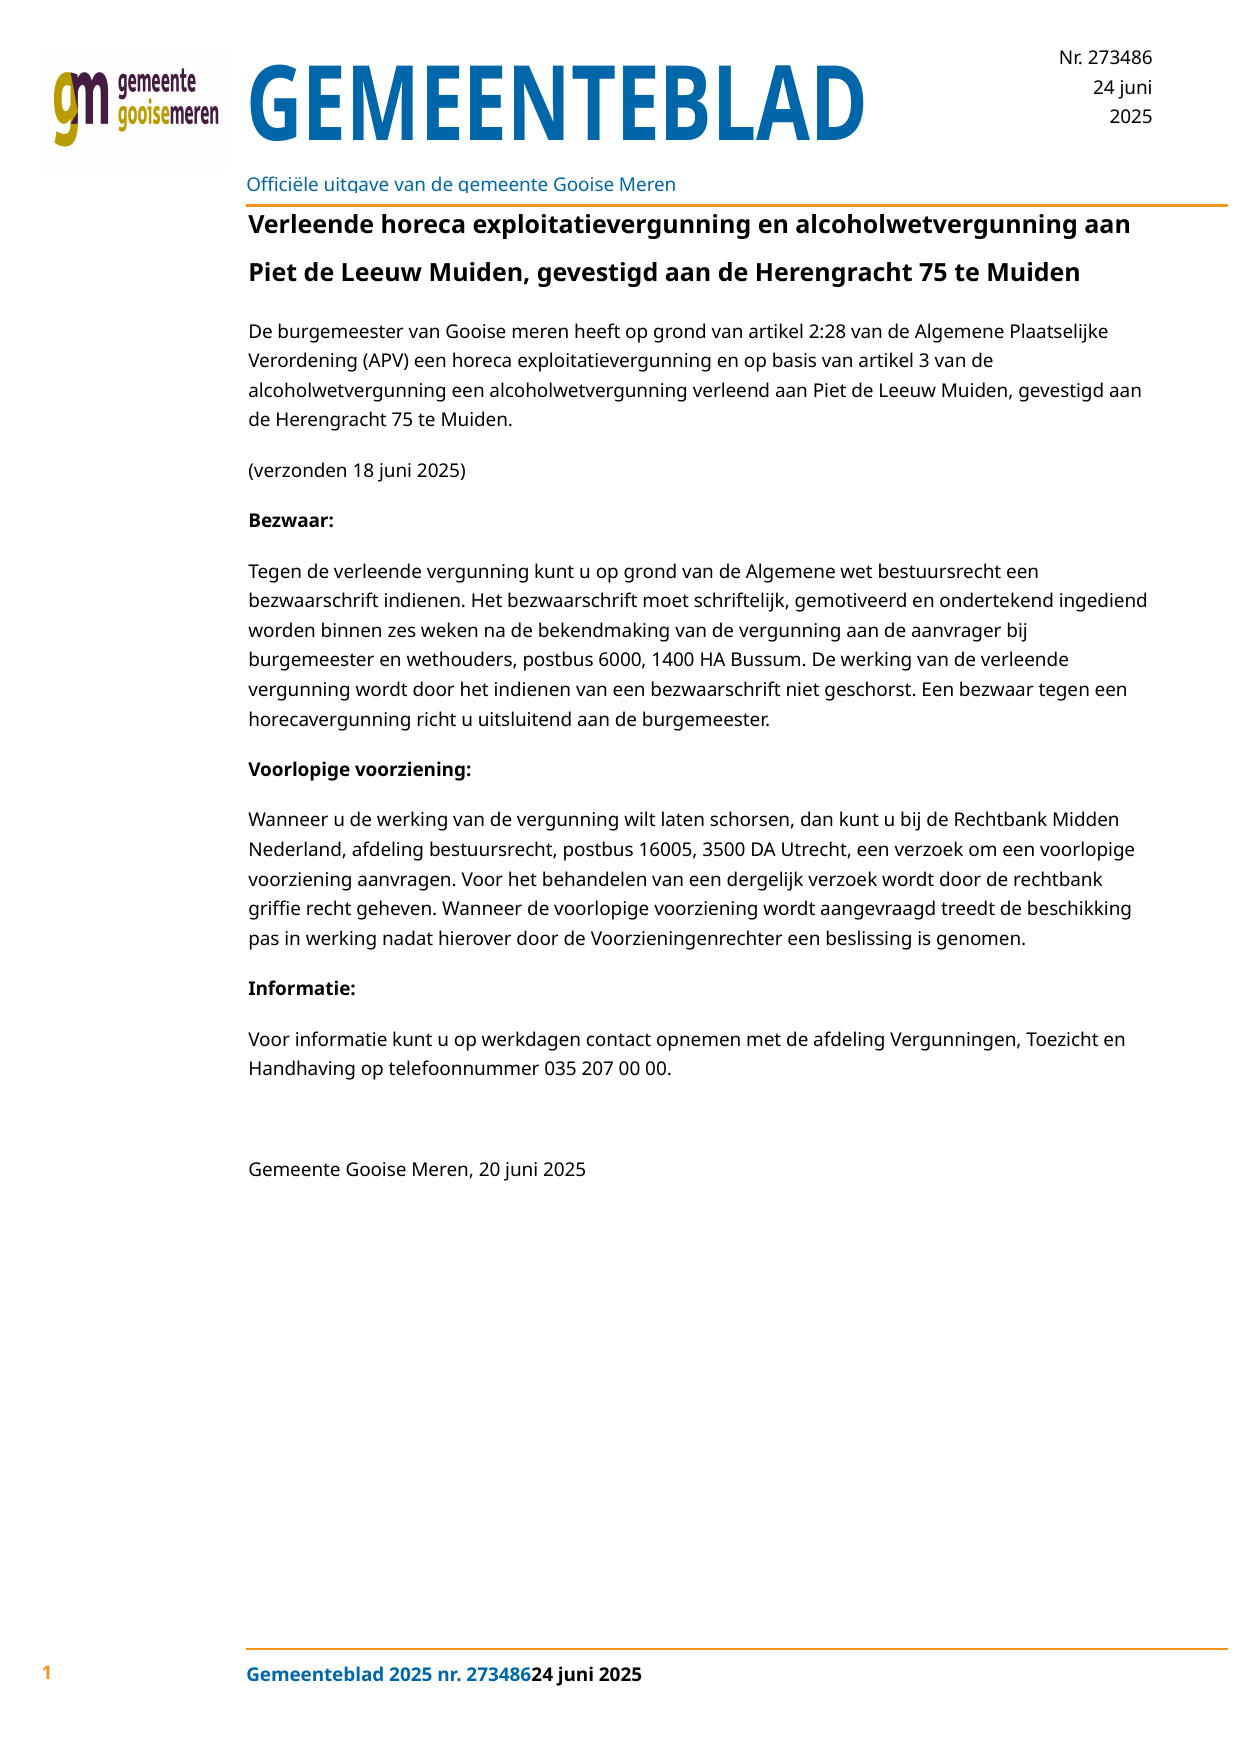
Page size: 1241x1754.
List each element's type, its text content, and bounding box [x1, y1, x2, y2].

text Verleende horeca exploitatievergunning en alcoholwetvergunning aan Piet de Leeuw Muiden, gevestigd aan de Herengracht 75 te Muiden [248, 207, 1152, 288]
text Tegen de verleende vergunning kunt u op grond van de Algemene wet bestuursrecht een bezwaarschrift indienen. Het bezwaarschrift moet schriftelijk, gemotiveerd en ondertekend ingediend worden binnen zes weken na de bekendmaking van de vergunning aan de aanvrager bij burgemeester en wethouders, postbus 6000, 1400 HA Bussum. De werking van de verleende vergunning wordt door het indienen van een bezwaarschrift niet geschorst. Een bezwaar tegen een horecavergunning richt u uitsluitend aan de burgemeester. [248, 558, 1152, 732]
text Wanneer u de werking van de vergunning wilt laten schorsen, dan kunt u bij de Rechtbank Midden Nederland, afdeling bestuursrecht, postbus 16005, 3500 DA Utrecht, een verzoek om een voorlopige voorziening aanvragen. Voor het behandelen van een dergelijk verzoek wordt door de rechtbank griffie recht geheven. Wanneer de voorlopige voorziening wordt aangevraagd treedt de beschikking pas in werking nadat hierover door de Voorzieningenrechter een beslissing is genomen. [248, 807, 1152, 951]
text De burgemeester van Gooise meren heeft op grond van artikel 2:28 van de Algemene Plaatselijke Verordening (APV) een horeca exploitatievergunning en op basis van artikel 3 van de alcoholwetvergunning een alcoholwetvergunning verleend aan Piet de Leeuw Muiden, gevestigd aan de Herengracht 75 te Muiden. [248, 318, 1152, 432]
text Informatie: [248, 975, 1152, 1001]
text Voorlopige voorziening: [248, 756, 1152, 782]
text Voor informatie kunt u op werkdagen contact opnemen met de afdeling Vergunningen, Toezicht en Handhaving op telefoonnummer 035 207 00 00. [248, 1026, 1152, 1081]
text Gemeente Gooise Meren, 20 juni 2025 [248, 1156, 1152, 1182]
text (verzonden 18 juni 2025) [248, 457, 1152, 483]
picture [41, 47, 231, 172]
text Bezwaar: [248, 507, 1152, 533]
